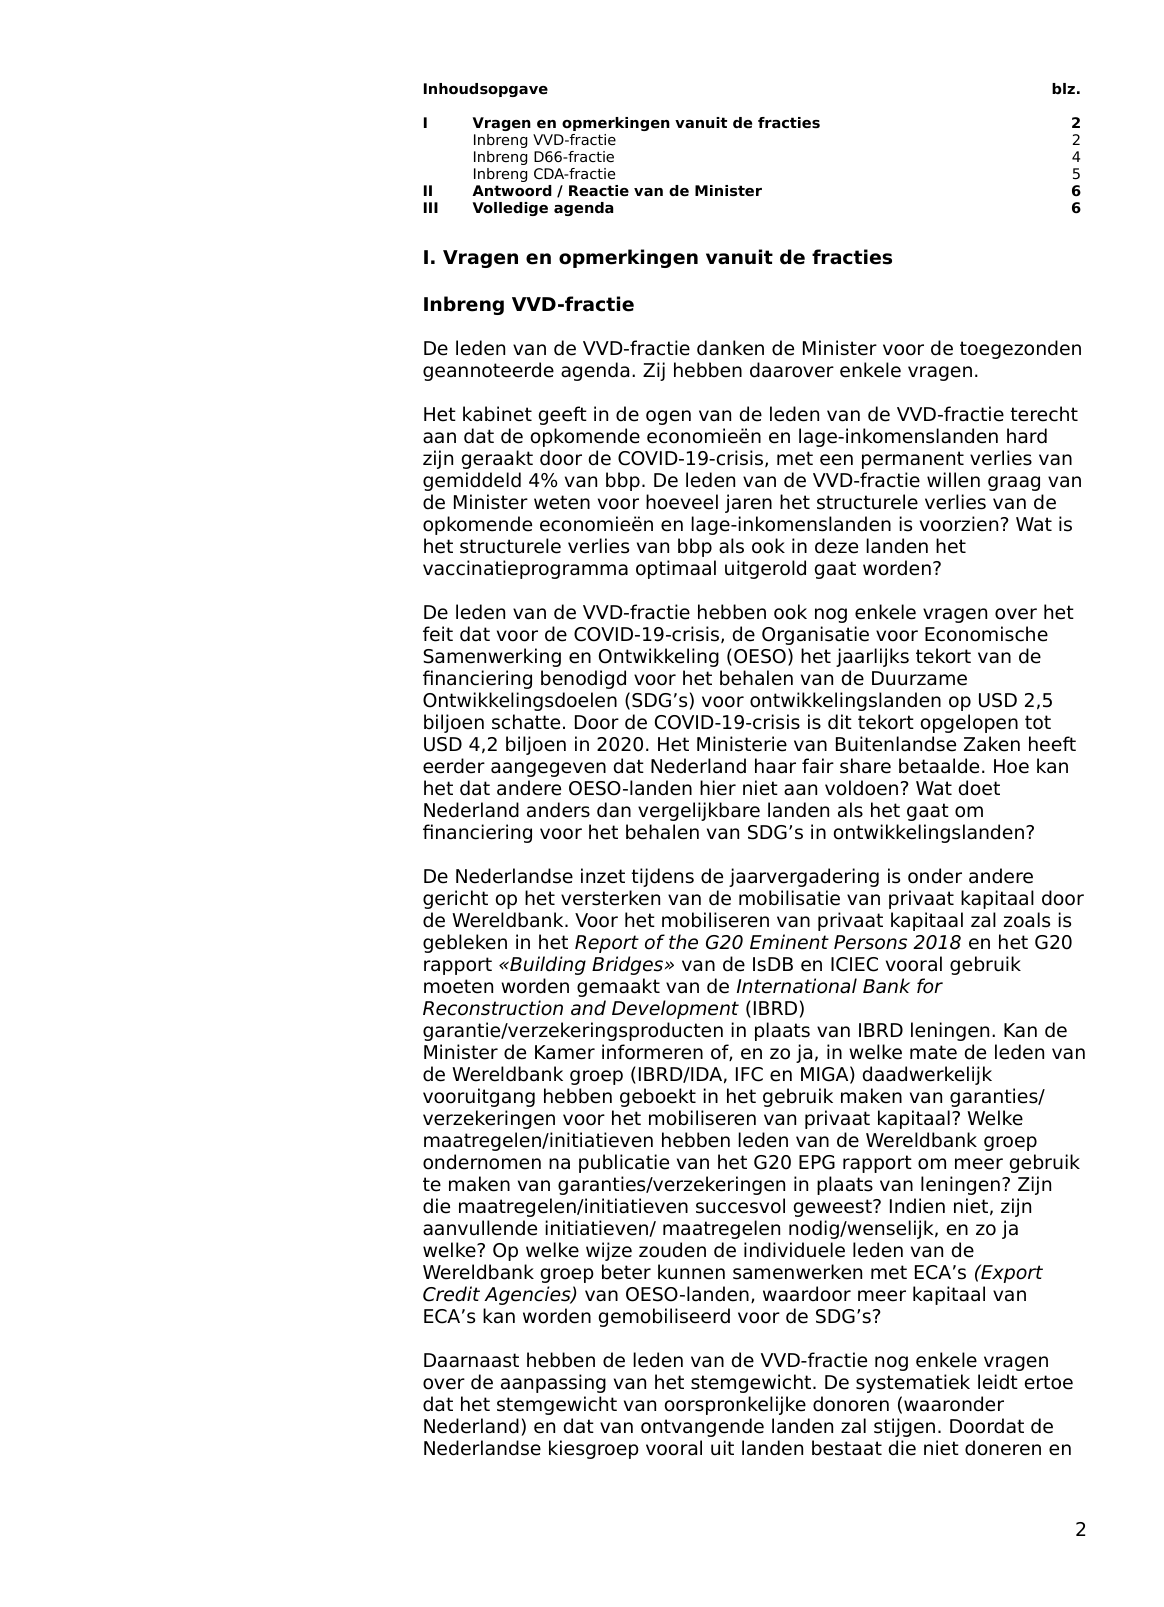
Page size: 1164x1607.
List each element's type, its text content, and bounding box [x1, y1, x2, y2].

table_cell 6 [1028, 183, 1087, 200]
table_cell 2 [1028, 132, 1087, 149]
table_cell Inbreng VVD-fractie [467, 132, 1028, 149]
table_cell [1028, 98, 1087, 115]
table_cell III [422, 200, 467, 217]
text De Nederlandse inzet tijdens de jaarvergadering is onder andere gericht op het versterken van de mobilisatie van privaat kapitaal door de Wereldbank. Voor het mobiliseren van privaat kapitaal zal zoals is gebleken in het Report of the G20 Eminent Persons 2018 en het G20 rapport «Building Bridges» van de IsDB en ICIEC vooral gebruik moeten worden gemaakt van de International Bank for Reconstruction and Development (IBRD) garantie/verzekeringsproducten in plaats van IBRD leningen. Kan de Minister de Kamer informeren of, en zo ja, in welke mate de leden van de Wereldbank groep (IBRD/IDA, IFC en MIGA) daadwerkelijk vooruitgang hebben geboekt in het gebruik maken van garanties/ verzekeringen voor het mobiliseren van privaat kapitaal? Welke maatregelen/initiatieven hebben leden van de Wereldbank groep ondernomen na publicatie van het G20 EPG rapport om meer gebruik te maken van garanties/verzekeringen in plaats van leningen? Zijn die maatregelen/initiatieven succesvol geweest? Indien niet, zijn aanvullende initiatieven/ maatregelen nodig/wenselijk, en zo ja welke? Op welke wijze zouden de individuele leden van de Wereldbank groep beter kunnen samenwerken met ECA’s (Export Credit Agencies) van OESO-landen, waardoor meer kapitaal van ECA’s kan worden gemobiliseerd voor de SDG’s? [422, 866, 1087, 1328]
table_cell [422, 166, 467, 183]
text Daarnaast hebben de leden van de VVD-fractie nog enkele vragen over de aanpassing van het stemgewicht. De systematiek leidt ertoe dat het stemgewicht van oorspronkelijke donoren (waaronder Nederland) en dat van ontvangende landen zal stijgen. Doordat de Nederlandse kiesgroep vooral uit landen bestaat die niet doneren en [422, 1350, 1087, 1460]
text De leden van de VVD-fractie hebben ook nog enkele vragen over het feit dat voor de COVID-19-crisis, de Organisatie voor Economische Samenwerking en Ontwikkeling (OESO) het jaarlijks tekort van de financiering benodigd voor het behalen van de Duurzame Ontwikkelingsdoelen (SDG’s) voor ontwikkelingslanden op USD 2,5 biljoen schatte. Door de COVID-19-crisis is dit tekort opgelopen tot USD 4,2 biljoen in 2020. Het Ministerie van Buitenlandse Zaken heeft eerder aangegeven dat Nederland haar fair share betaalde. Hoe kan het dat andere OESO-landen hier niet aan voldoen? Wat doet Nederland anders dan vergelijkbare landen als het gaat om financiering voor het behalen van SDG’s in ontwikkelingslanden? [422, 602, 1087, 844]
table_cell Antwoord / Reactie van de Minister [467, 183, 1028, 200]
subtitle Inbreng VVD-fractie [422, 294, 1087, 316]
table_cell 2 [1028, 115, 1087, 132]
table_cell Inbreng D66-fractie [467, 149, 1028, 166]
table_cell Vragen en opmerkingen vanuit de fracties [467, 115, 1028, 132]
table_header Inhoudsopgave [422, 81, 1028, 98]
table_cell [422, 149, 467, 166]
table_cell [422, 98, 467, 115]
table_cell 4 [1028, 149, 1087, 166]
table_cell I [422, 115, 467, 132]
subtitle I. Vragen en opmerkingen vanuit de fracties [422, 247, 1087, 269]
text Het kabinet geeft in de ogen van de leden van de VVD-fractie terecht aan dat de opkomende economieën en lage-inkomenslanden hard zijn geraakt door de COVID-19-crisis, met een permanent verlies van gemiddeld 4% van bbp. De leden van de VVD-fractie willen graag van de Minister weten voor hoeveel jaren het structurele verlies van de opkomende economieën en lage-inkomenslanden is voorzien? Wat is het structurele verlies van bbp als ook in deze landen het vaccinatieprogramma optimaal uitgerold gaat worden? [422, 404, 1087, 580]
table_cell 5 [1028, 166, 1087, 183]
table_cell Inbreng CDA-fractie [467, 166, 1028, 183]
table_cell [422, 132, 467, 149]
table_cell [467, 98, 1028, 115]
table_cell 6 [1028, 200, 1087, 217]
text De leden van de VVD-fractie danken de Minister voor de toegezonden geannoteerde agenda. Zij hebben daarover enkele vragen. [422, 338, 1087, 382]
table_header blz. [1028, 81, 1087, 98]
table_cell Volledige agenda [467, 200, 1028, 217]
table_cell II [422, 183, 467, 200]
